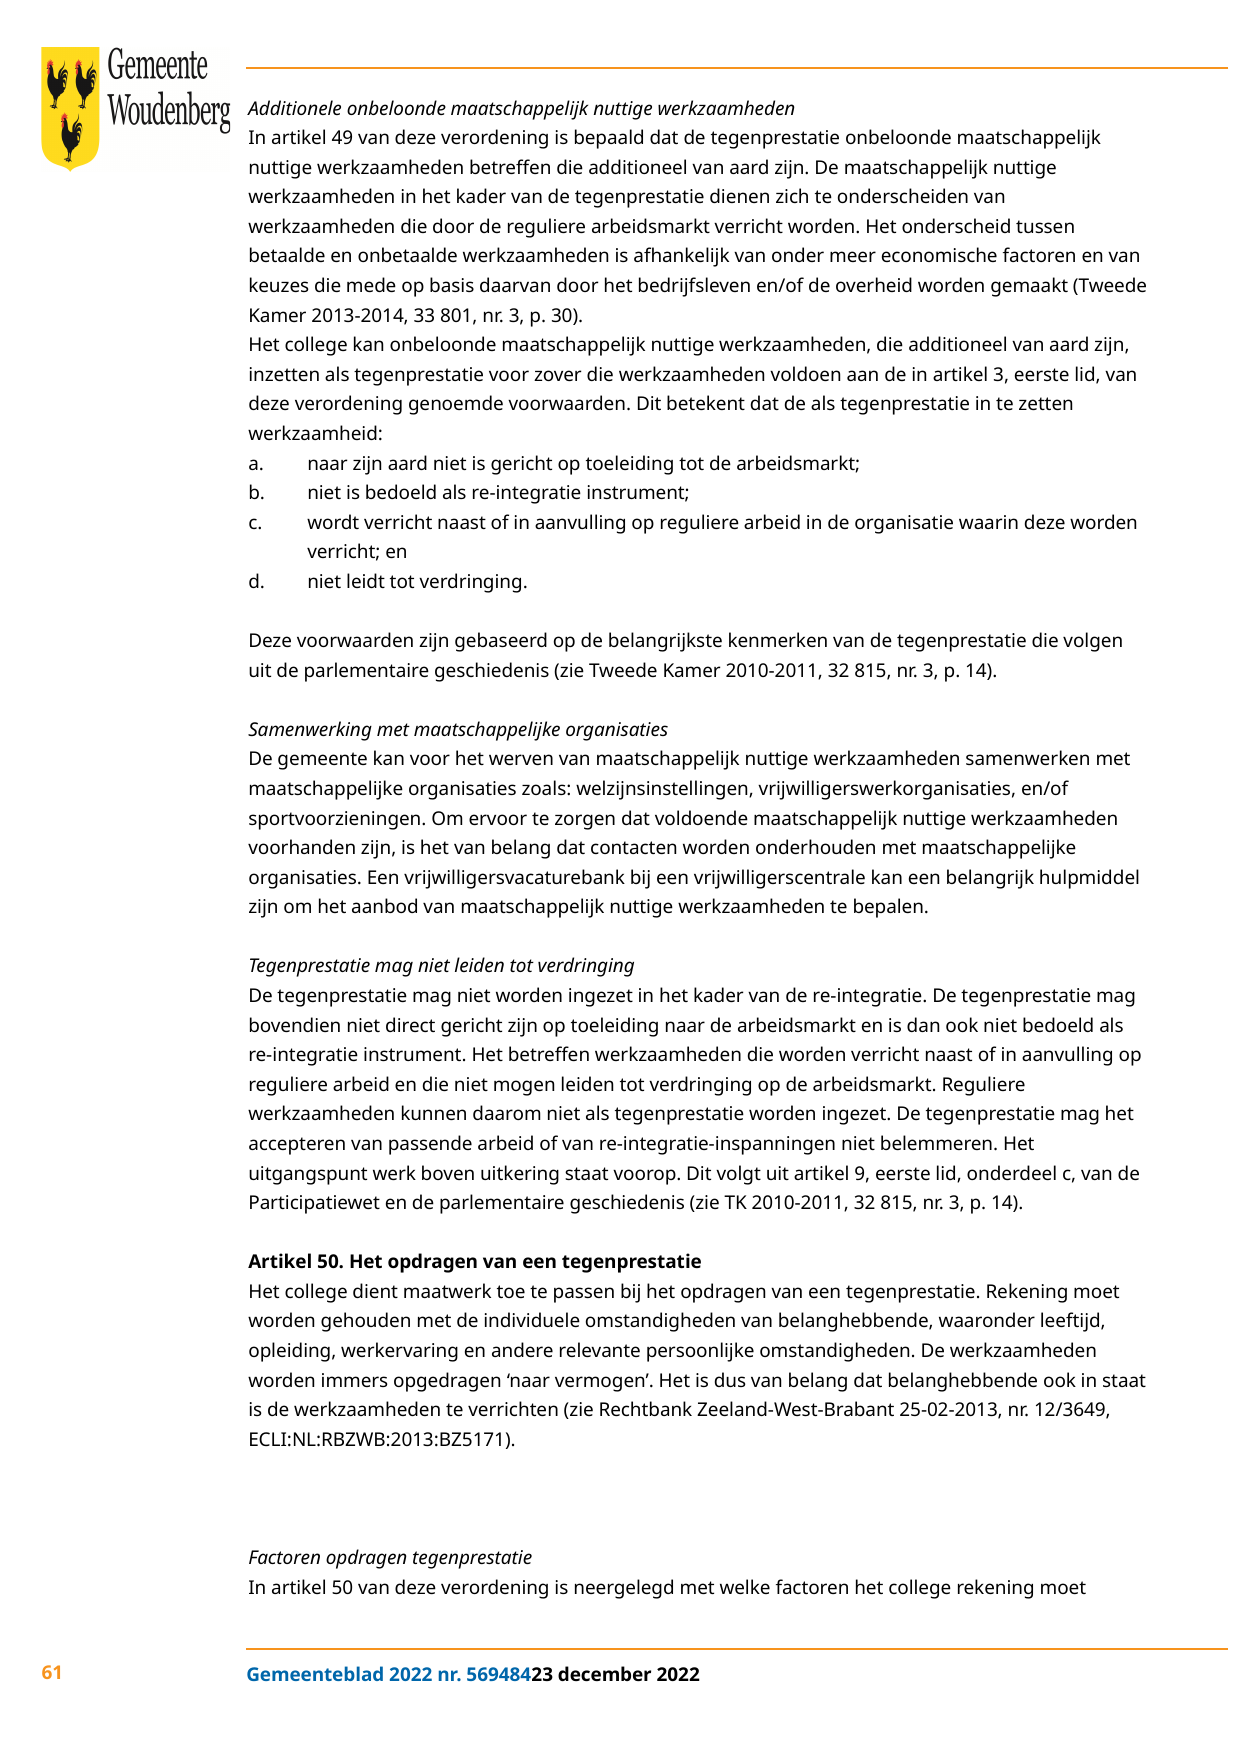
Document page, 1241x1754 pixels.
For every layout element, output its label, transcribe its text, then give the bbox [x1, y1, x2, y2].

text Het college kan onbeloonde maatschappelijk nuttige werkzaamheden, die additioneel van aard zijn, inzetten als tegenprestatie voor zover die werkzaamheden voldoen aan de in artikel 3, eerste lid, van deze verordening genoemde voorwaarden. Dit betekent dat de als tegenprestatie in te zetten werkzaamheid: [248, 331, 1152, 446]
text Additionele onbeloonde maatschappelijk nuttige werkzaamheden [248, 95, 1152, 121]
text Samenwerking met maatschappelijke organisaties [248, 716, 1152, 742]
picture [41, 47, 231, 172]
text In artikel 50 van deze verordening is neergelegd met welke factoren het college rekening moet [248, 1574, 1152, 1600]
list niet is bedoeld als re-integratie instrument; [248, 479, 1152, 505]
text Deze voorwaarden zijn gebaseerd op de belangrijkste kenmerken van de tegenprestatie die volgen uit de parlementaire geschiedenis (zie Tweede Kamer 2010-2011, 32 815, nr. 3, p. 14). [248, 627, 1152, 683]
text Tegenprestatie mag niet leiden tot verdringing [248, 953, 1152, 978]
text Het college dient maatwerk toe te passen bij het opdragen van een tegenprestatie. Rekening moet worden gehouden met de individuele omstandigheden van belanghebbende, waaronder leeftijd, opleiding, werkervaring en andere relevante persoonlijke omstandigheden. De werkzaamheden worden immers opgedragen ‘naar vermogen’. Het is dus van belang dat belanghebbende ook in staat is de werkzaamheden te verrichten (zie Rechtbank Zeeland-West-Brabant 25-02-2013, nr. 12/3649, ECLI:NL:RBZWB:2013:BZ5171). [248, 1278, 1152, 1452]
list naar zijn aard niet is gericht op toeleiding tot de arbeidsmarkt; [248, 450, 1152, 476]
text Artikel 50. Het opdragen van een tegenprestatie [248, 1248, 1152, 1274]
list wordt verricht naast of in aanvulling op reguliere arbeid in de organisatie waarin deze worden verricht; en [248, 509, 1152, 564]
text Factoren opdragen tegenprestatie [248, 1544, 1152, 1570]
text De gemeente kan voor het werven van maatschappelijk nuttige werkzaamheden samenwerken met maatschappelijke organisaties zoals: welzijnsinstellingen, vrijwilligerswerkorganisaties, en/of sportvoorzieningen. Om ervoor te zorgen dat voldoende maatschappelijk nuttige werkzaamheden voorhanden zijn, is het van belang dat contacten worden onderhouden met maatschappelijke organisaties. Een vrijwilligersvacaturebank bij een vrijwilligerscentrale kan een belangrijk hulpmiddel zijn om het aanbod van maatschappelijk nuttige werkzaamheden te bepalen. [248, 746, 1152, 919]
list niet leidt tot verdringing. [248, 568, 1152, 594]
text De tegenprestatie mag niet worden ingezet in het kader van de re-integratie. De tegenprestatie mag bovendien niet direct gericht zijn op toeleiding naar de arbeidsmarkt en is dan ook niet bedoeld als re-integratie instrument. Het betreffen werkzaamheden die worden verricht naast of in aanvulling op reguliere arbeid en die niet mogen leiden tot verdringing op de arbeidsmarkt. Reguliere werkzaamheden kunnen daarom niet als tegenprestatie worden ingezet. De tegenprestatie mag het accepteren van passende arbeid of van re-integratie-inspanningen niet belemmeren. Het uitgangspunt werk boven uitkering staat voorop. Dit volgt uit artikel 9, eerste lid, onderdeel c, van de Participatiewet en de parlementaire geschiedenis (zie TK 2010-2011, 32 815, nr. 3, p. 14). [248, 982, 1152, 1215]
text In artikel 49 van deze verordening is bepaald dat de tegenprestatie onbeloonde maatschappelijk nuttige werkzaamheden betreffen die additioneel van aard zijn. De maatschappelijk nuttige werkzaamheden in het kader van de tegenprestatie dienen zich te onderscheiden van werkzaamheden die door de reguliere arbeidsmarkt verricht worden. Het onderscheid tussen betaalde en onbetaalde werkzaamheden is afhankelijk van onder meer economische factoren en van keuzes die mede op basis daarvan door het bedrijfsleven en/of de overheid worden gemaakt (Tweede Kamer 2013-2014, 33 801, nr. 3, p. 30). [248, 124, 1152, 328]
